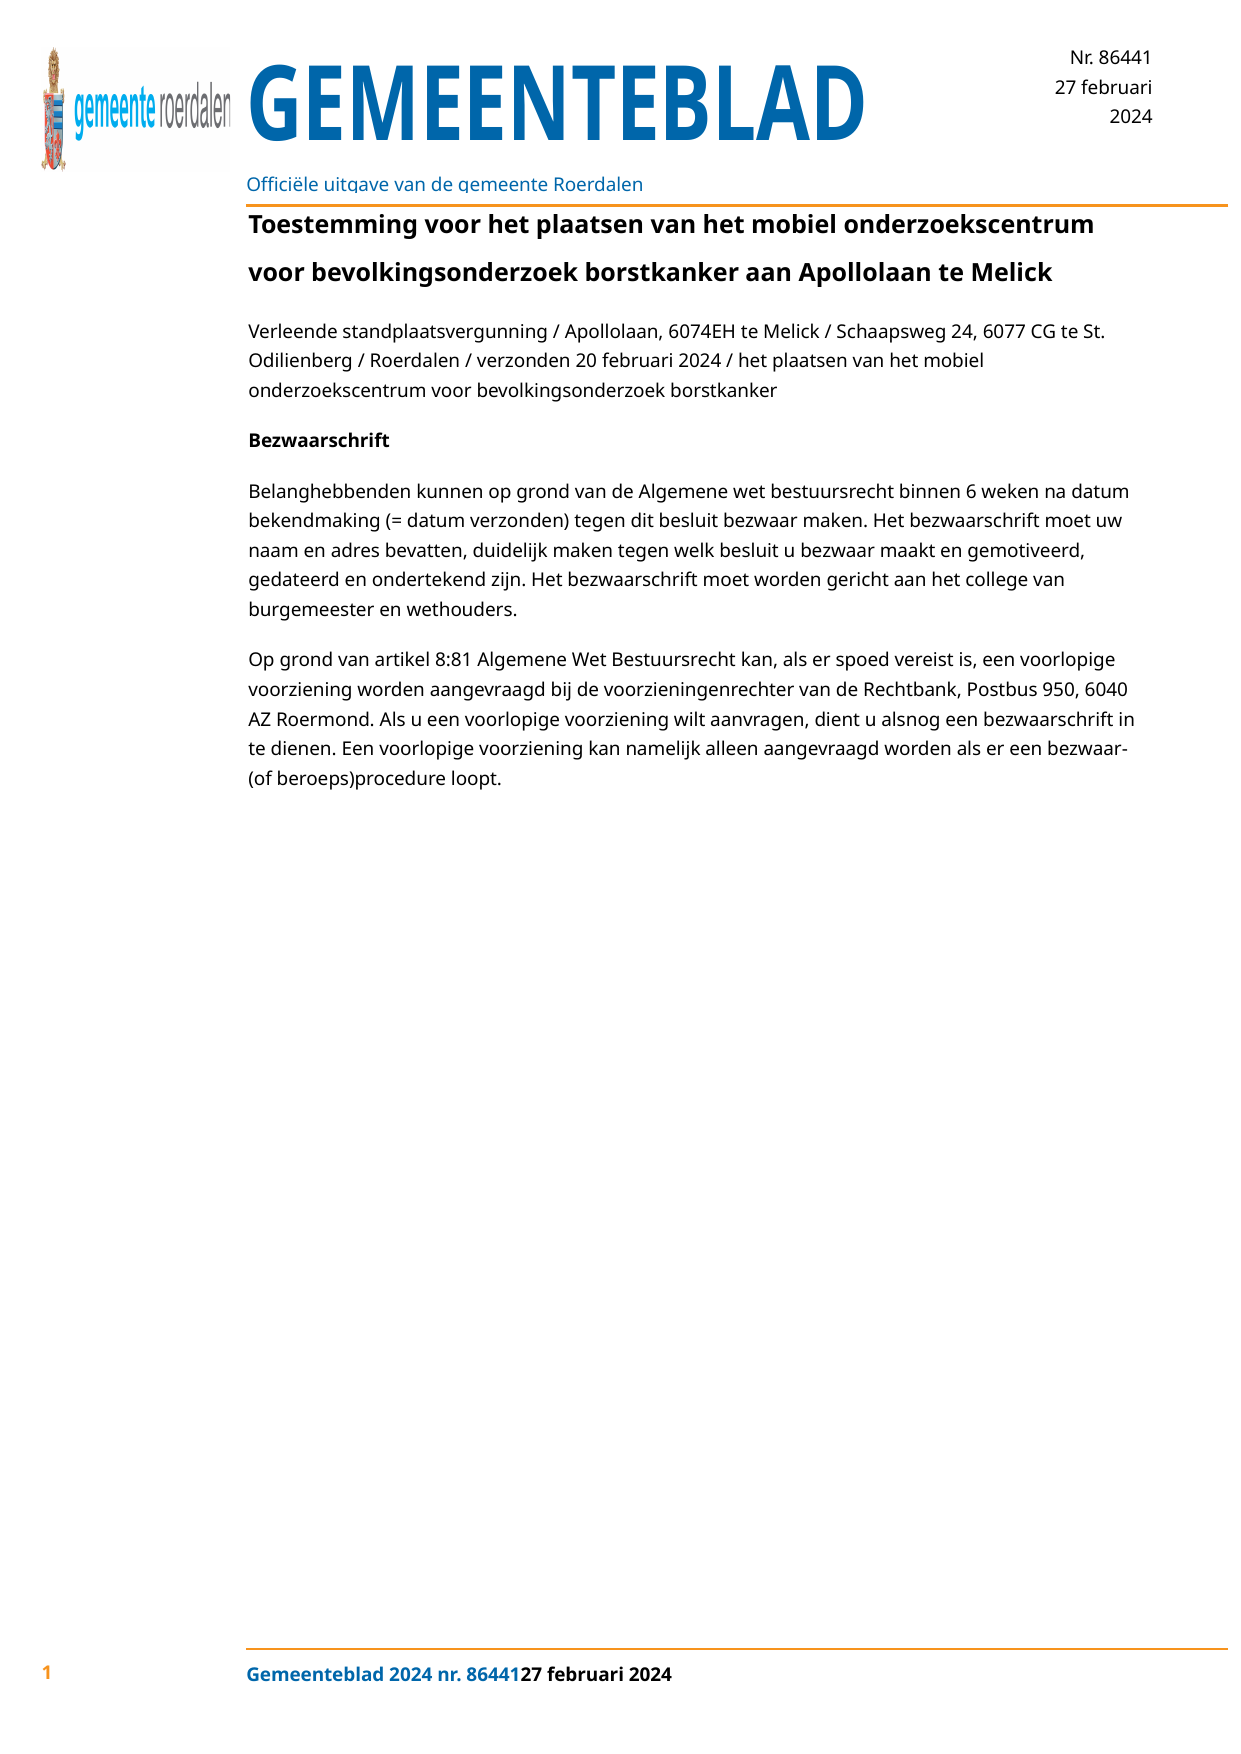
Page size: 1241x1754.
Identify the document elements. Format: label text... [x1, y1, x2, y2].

text Toestemming voor het plaatsen van het mobiel onderzoekscentrum voor bevolkingsonderzoek borstkanker aan Apollolaan te Melick [248, 207, 1152, 288]
text Op grond van artikel 8:81 Algemene Wet Bestuursrecht kan, als er spoed vereist is, een voorlopige voorziening worden aangevraagd bij de voorzieningenrechter van de Rechtbank, Postbus 950, 6040 AZ Roermond. Als u een voorlopige voorziening wilt aanvragen, dient u alsnog een bezwaarschrift in te dienen. Een voorlopige voorziening kan namelijk alleen aangevraagd worden als er een bezwaar- (of beroeps)procedure loopt. [248, 647, 1152, 791]
text Bezwaarschrift [248, 427, 1152, 453]
picture [41, 47, 231, 172]
text Belanghebbenden kunnen op grond van de Algemene wet bestuursrecht binnen 6 weken na datum bekendmaking (= datum verzonden) tegen dit besluit bezwaar maken. Het bezwaarschrift moet uw naam en adres bevatten, duidelijk maken tegen welk besluit u bezwaar maakt en gemotiveerd, gedateerd en ondertekend zijn. Het bezwaarschrift moet worden gericht aan het college van burgemeester en wethouders. [248, 478, 1152, 622]
text Verleende standplaatsvergunning / Apollolaan, 6074EH te Melick / Schaapsweg 24, 6077 CG te St. Odilienberg / Roerdalen / verzonden 20 februari 2024 / het plaatsen van het mobiel onderzoekscentrum voor bevolkingsonderzoek borstkanker [248, 318, 1152, 403]
